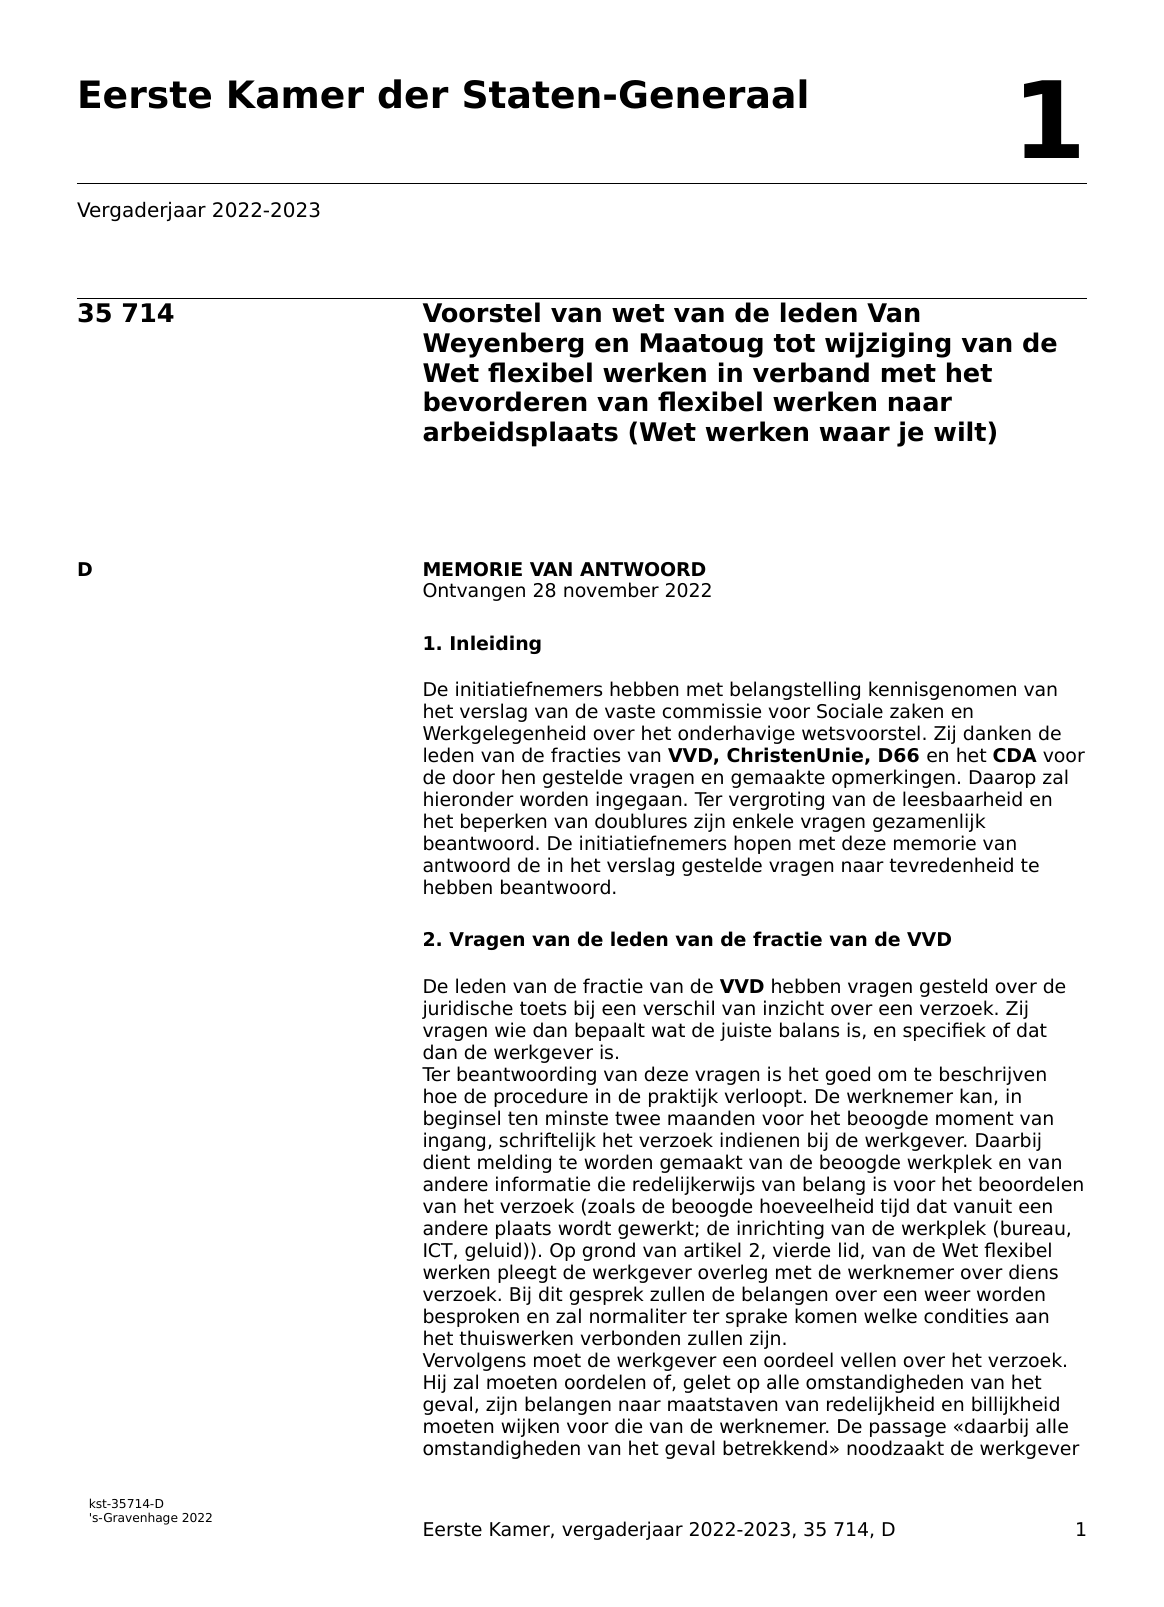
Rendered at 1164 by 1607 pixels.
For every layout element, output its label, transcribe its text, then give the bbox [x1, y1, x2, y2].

text Ontvangen 28 november 2022 [422, 580, 1087, 602]
text Ter beantwoording van deze vragen is het goed om te beschrijven hoe de procedure in de praktijk verloopt. De werknemer kan, in beginsel ten minste twee maanden voor het beoogde moment van ingang, schriftelijk het verzoek indienen bij de werkgever. Daarbij dient melding te worden gemaakt van de beoogde werkplek en van andere informatie die redelijkerwijs van belang is voor het beoordelen van het verzoek (zoals de beoogde hoeveelheid tijd dat vanuit een andere plaats wordt gewerkt; de inrichting van de werkplek (bureau, ICT, geluid)). Op grond van artikel 2, vierde lid, van de Wet flexibel werken pleegt de werkgever overleg met de werknemer over diens verzoek. Bij dit gesprek zullen de belangen over een weer worden besproken en zal normaliter ter sprake komen welke condities aan het thuiswerken verbonden zullen zijn. [422, 1064, 1087, 1350]
table_cell Vergaderjaar 2022-2023 [77, 184, 1087, 298]
text Vervolgens moet de werkgever een oordeel vellen over het verzoek. Hij zal moeten oordelen of, gelet op alle omstandigheden van het geval, zijn belangen naar maatstaven van redelijkheid en billijkheid moeten wijken voor die van de werknemer. De passage «daarbij alle omstandigheden van het geval betrekkend» noodzaakt de werkgever [422, 1350, 1087, 1460]
text 's-Gravenhage 2022 [88, 1511, 323, 1525]
text De initiatiefnemers hebben met belangstelling kennisgenomen van het verslag van de vaste commissie voor Sociale zaken en Werkgelegenheid over het onderhavige wetsvoorstel. Zij danken de leden van de fracties van VVD, ChristenUnie, D66 en het CDA voor de door hen gestelde vragen en gemaakte opmerkingen. Daarop zal hieronder worden ingegaan. Ter vergroting van de leesbaarheid en het beperken van doublures zijn enkele vragen gezamenlijk beantwoord. De initiatiefnemers hopen met deze memorie van antwoord de in het verslag gestelde vragen naar tevredenheid te hebben beantwoord. [422, 679, 1087, 899]
subtitle 1. Inleiding [422, 632, 1087, 654]
subtitle 2. Vragen van de leden van de fractie van de VVD [422, 929, 1087, 951]
table_header 1 [886, 59, 1087, 183]
subtitle 35 714 Voorstel van wet van de leden Van Weyenberg en Maatoug tot wijziging van de Wet flexibel werken in verband met het bevorderen van flexibel werken naar arbeidsplaats (Wet werken waar je wilt) [77, 299, 1087, 447]
subtitle D MEMORIE VAN ANTWOORD [77, 558, 1087, 580]
text De leden van de fractie van de VVD hebben vragen gesteld over de juridische toets bij een verschil van inzicht over een verzoek. Zij vragen wie dan bepaalt wat de juiste balans is, en specifiek of dat dan de werkgever is. [422, 976, 1087, 1064]
text kst-35714-D [88, 1497, 323, 1511]
table_header Eerste Kamer der Staten-Generaal [77, 59, 886, 183]
